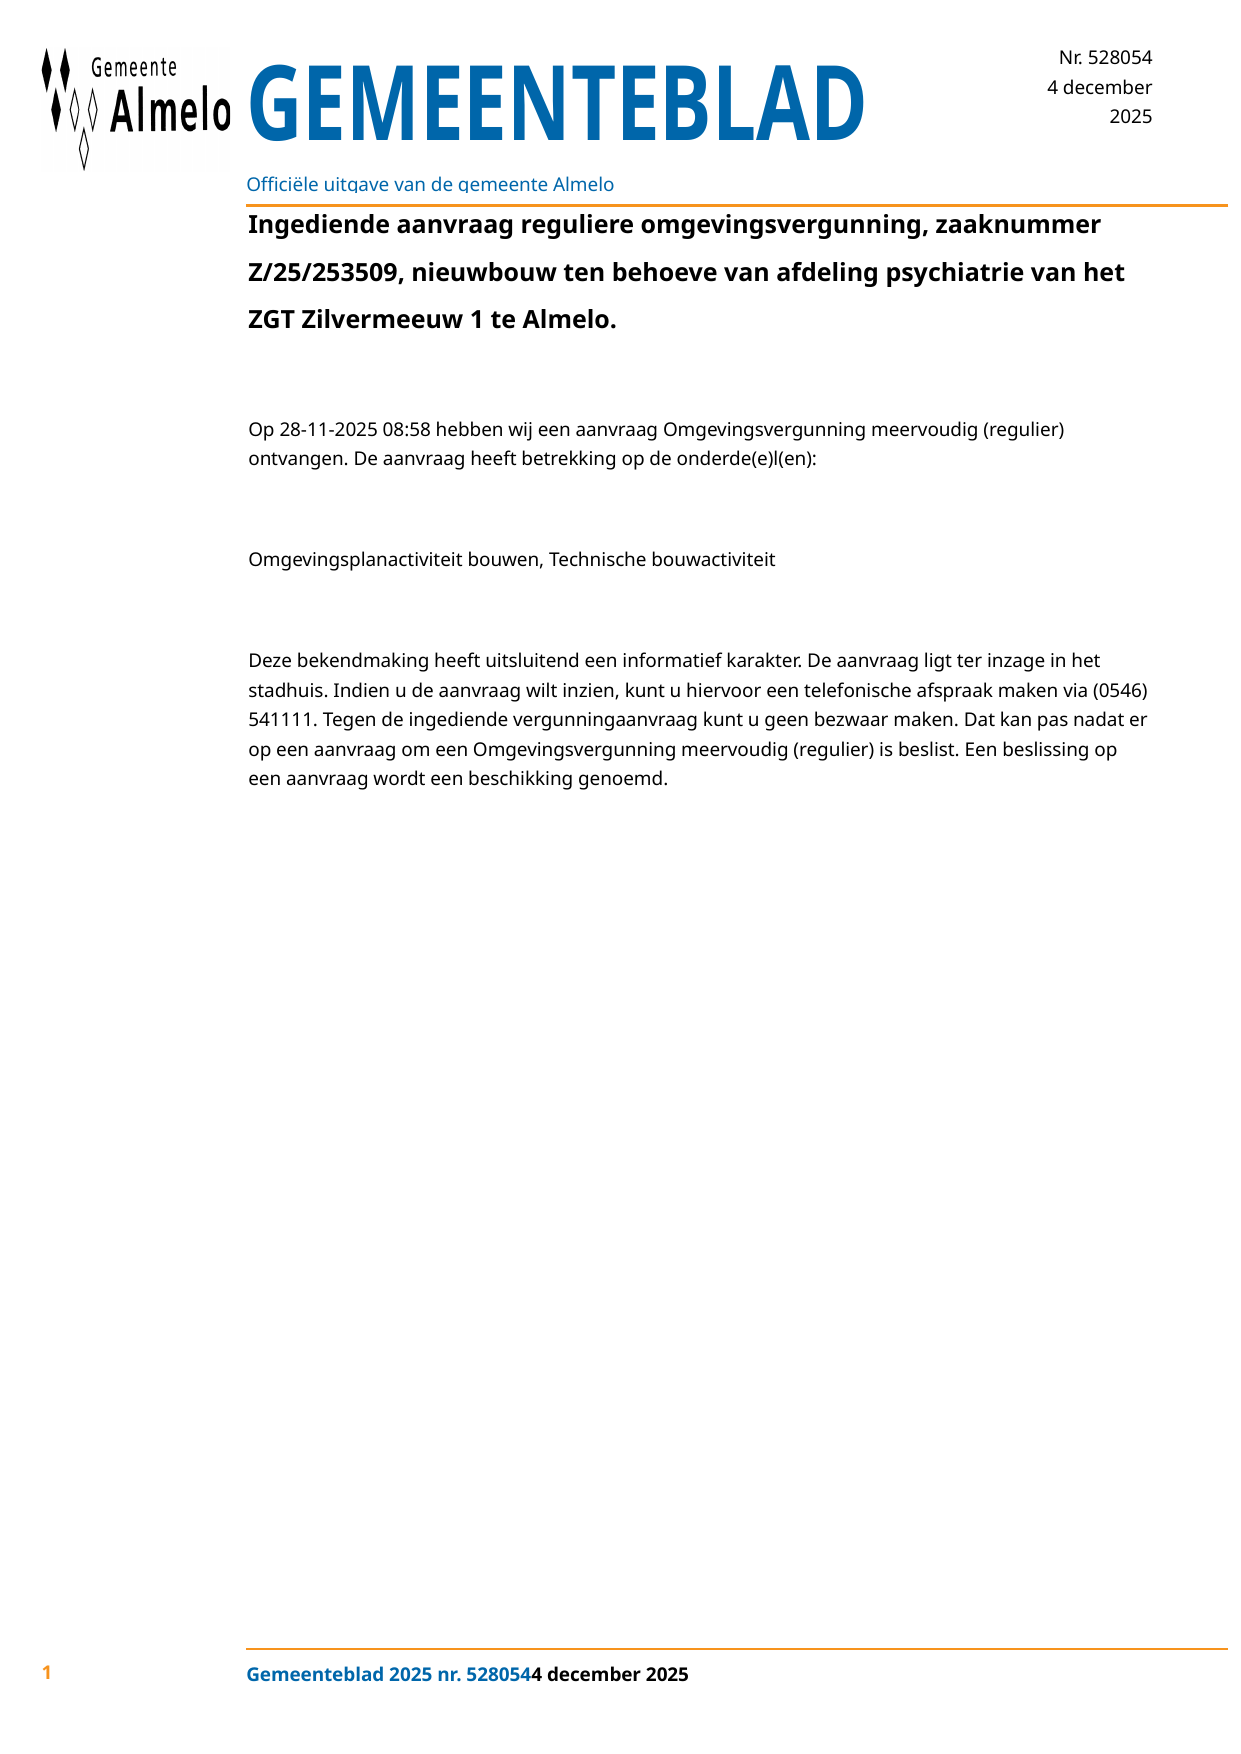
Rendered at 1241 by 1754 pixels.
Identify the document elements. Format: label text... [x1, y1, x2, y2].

text Op 28-11-2025 08:58 hebben wij een aanvraag Omgevingsvergunning meervoudig (regulier) ontvangen. De aanvraag heeft betrekking op de onderde(e)l(en): [248, 416, 1152, 471]
picture [41, 47, 231, 172]
text Omgevingsplanactiviteit bouwen, Technische bouwactiviteit [248, 546, 1152, 572]
text Deze bekendmaking heeft uitsluitend een informatief karakter. De aanvraag ligt ter inzage in het stadhuis. Indien u de aanvraag wilt inzien, kunt u hiervoor een telefonische afspraak maken via (0546) 541111. Tegen de ingediende vergunningaanvraag kunt u geen bezwaar maken. Dat kan pas nadat er op een aanvraag om een Omgevingsvergunning meervoudig (regulier) is beslist. Een beslissing op een aanvraag wordt een beschikking genoemd. [248, 647, 1152, 791]
text Ingediende aanvraag reguliere omgevingsvergunning, zaaknummer Z/25/253509, nieuwbouw ten behoeve van afdeling psychiatrie van het ZGT Zilvermeeuw 1 te Almelo. [248, 207, 1152, 336]
